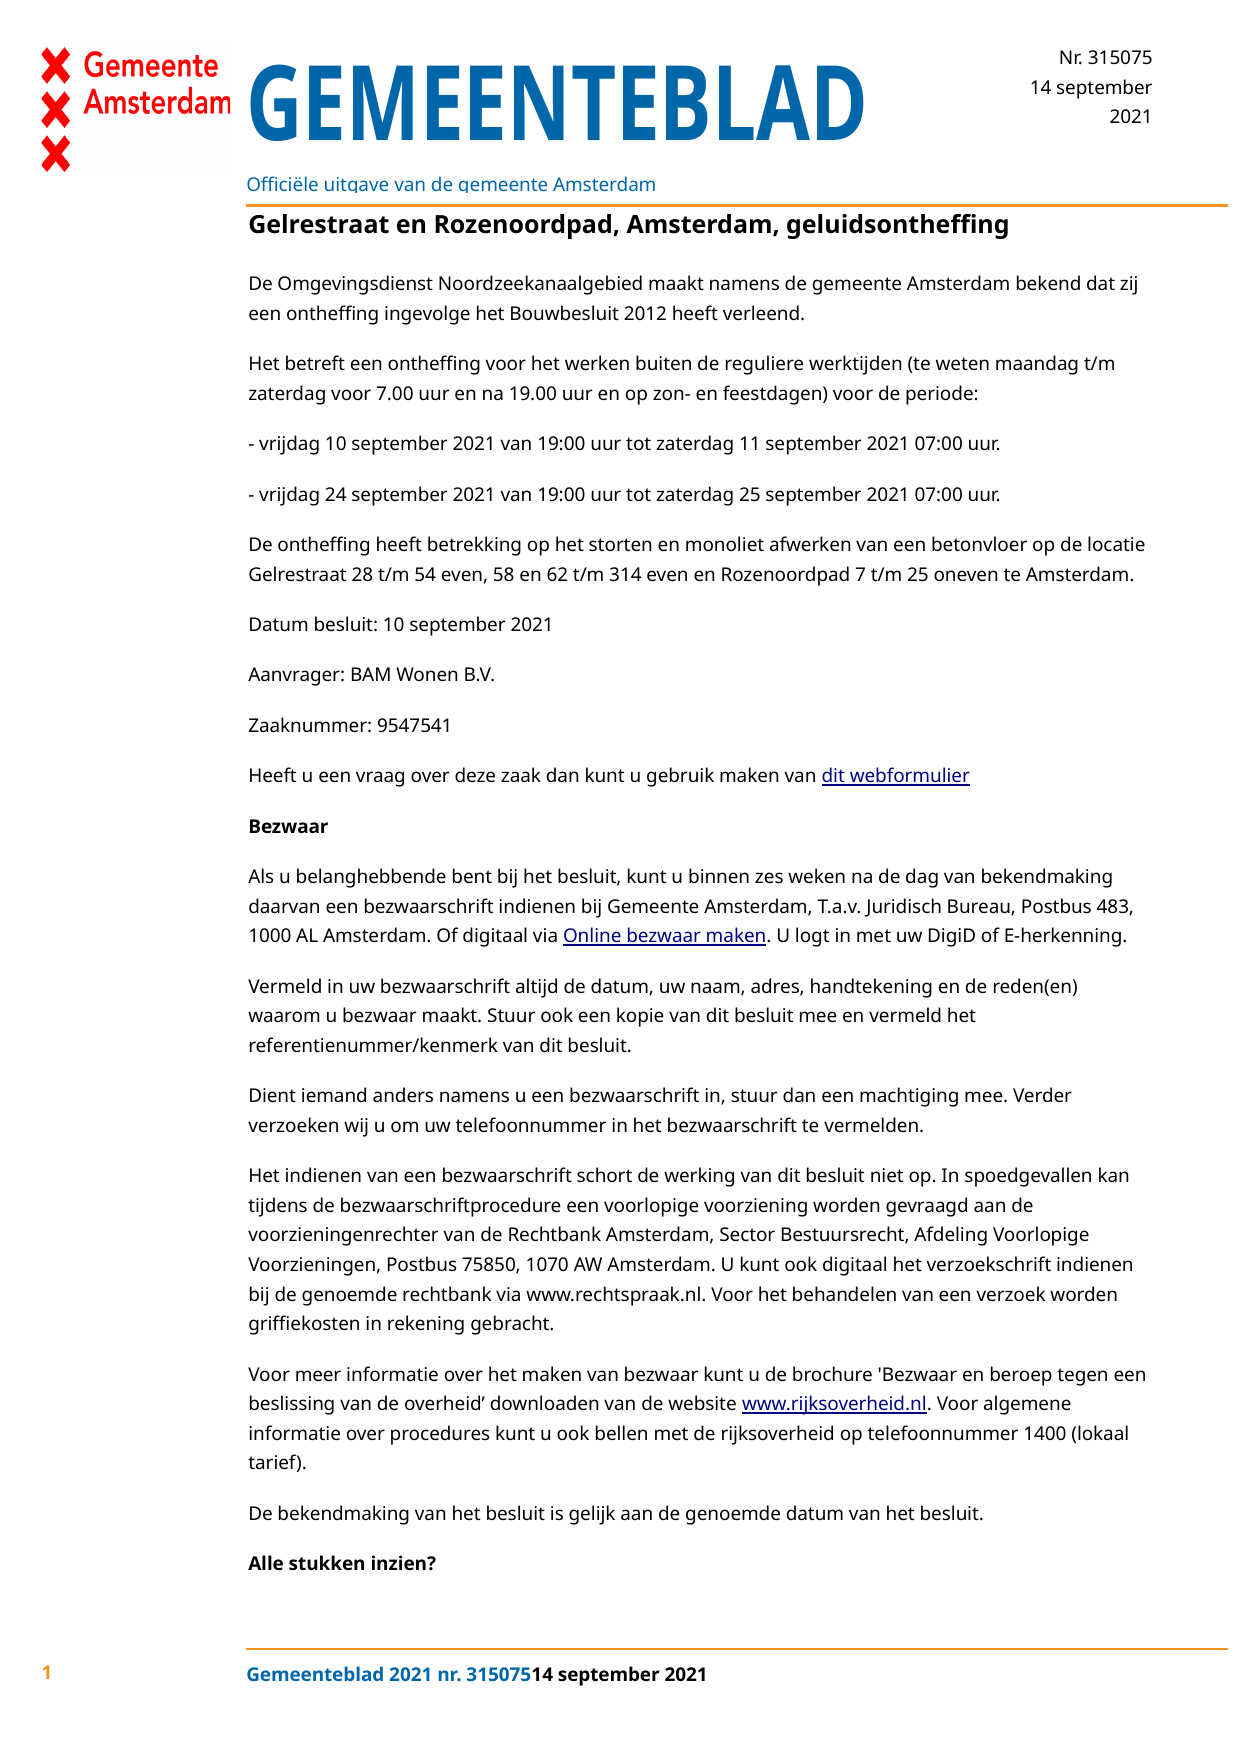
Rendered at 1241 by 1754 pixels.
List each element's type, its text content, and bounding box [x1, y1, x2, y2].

text - vrijdag 10 september 2021 van 19:00 uur tot zaterdag 11 september 2021 07:00 uur. [248, 430, 1152, 456]
text De bekendmaking van het besluit is gelijk aan de genoemde datum van het besluit. [248, 1500, 1152, 1526]
text Dient iemand anders namens u een bezwaarschrift in, stuur dan een machtiging mee. Verder verzoeken wij u om uw telefoonnummer in het bezwaarschrift te vermelden. [248, 1082, 1152, 1138]
text Heeft u een vraag over deze zaak dan kunt u gebruik maken van dit webformulier [248, 762, 1152, 788]
text Datum besluit: 10 september 2021 [248, 611, 1152, 637]
text - vrijdag 24 september 2021 van 19:00 uur tot zaterdag 25 september 2021 07:00 uur. [248, 481, 1152, 506]
text De ontheffing heeft betrekking op het storten en monoliet afwerken van een betonvloer op de locatie Gelrestraat 28 t/m 54 even, 58 en 62 t/m 314 even en Rozenoordpad 7 t/m 25 oneven te Amsterdam. [248, 531, 1152, 586]
text Het betreft een ontheffing voor het werken buiten de reguliere werktijden (te weten maandag t/m zaterdag voor 7.00 uur en na 19.00 uur en op zon- en feestdagen) voor de periode: [248, 350, 1152, 406]
text Zaaknummer: 9547541 [248, 712, 1152, 738]
text Aanvrager: BAM Wonen B.V. [248, 662, 1152, 687]
text Gelrestraat en Rozenoordpad, Amsterdam, geluidsontheffing [248, 207, 1152, 241]
text Het indienen van een bezwaarschrift schort de werking van dit besluit niet op. In spoedgevallen kan tijdens de bezwaarschriftprocedure een voorlopige voorziening worden gevraagd aan de voorzieningenrechter van de Rechtbank Amsterdam, Sector Bestuursrecht, Afdeling Voorlopige Voorzieningen, Postbus 75850, 1070 AW Amsterdam. U kunt ook digitaal het verzoekschrift indienen bij de genoemde rechtbank via www.rechtspraak.nl. Voor het behandelen van een verzoek worden griffiekosten in rekening gebracht. [248, 1162, 1152, 1336]
text De Omgevingsdienst Noordzeekanaalgebied maakt namens de gemeente Amsterdam bekend dat zij een ontheffing ingevolge het Bouwbesluit 2012 heeft verleend. [248, 270, 1152, 326]
text Alle stukken inzien? [248, 1550, 1152, 1576]
text Vermeld in uw bezwaarschrift altijd de datum, uw naam, adres, handtekening en de reden(en) waarom u bezwaar maakt. Stuur ook een kopie van dit besluit mee en vermeld het referentienummer/kenmerk van dit besluit. [248, 973, 1152, 1058]
text Voor meer informatie over het maken van bezwaar kunt u de brochure 'Bezwaar en beroep tegen een beslissing van de overheid’ downloaden van de website www.rijksoverheid.nl. Voor algemene informatie over procedures kunt u ook bellen met de rijksoverheid op telefoonnummer 1400 (lokaal tarief). [248, 1361, 1152, 1475]
text Als u belanghebbende bent bij het besluit, kunt u binnen zes weken na de dag van bekendmaking daarvan een bezwaarschrift indienen bij Gemeente Amsterdam, T.a.v. Juridisch Bureau, Postbus 483, 1000 AL Amsterdam. Of digitaal via Online bezwaar maken. U logt in met uw DigiD of E-herkenning. [248, 863, 1152, 948]
picture [41, 47, 231, 172]
text Bezwaar [248, 813, 1152, 838]
